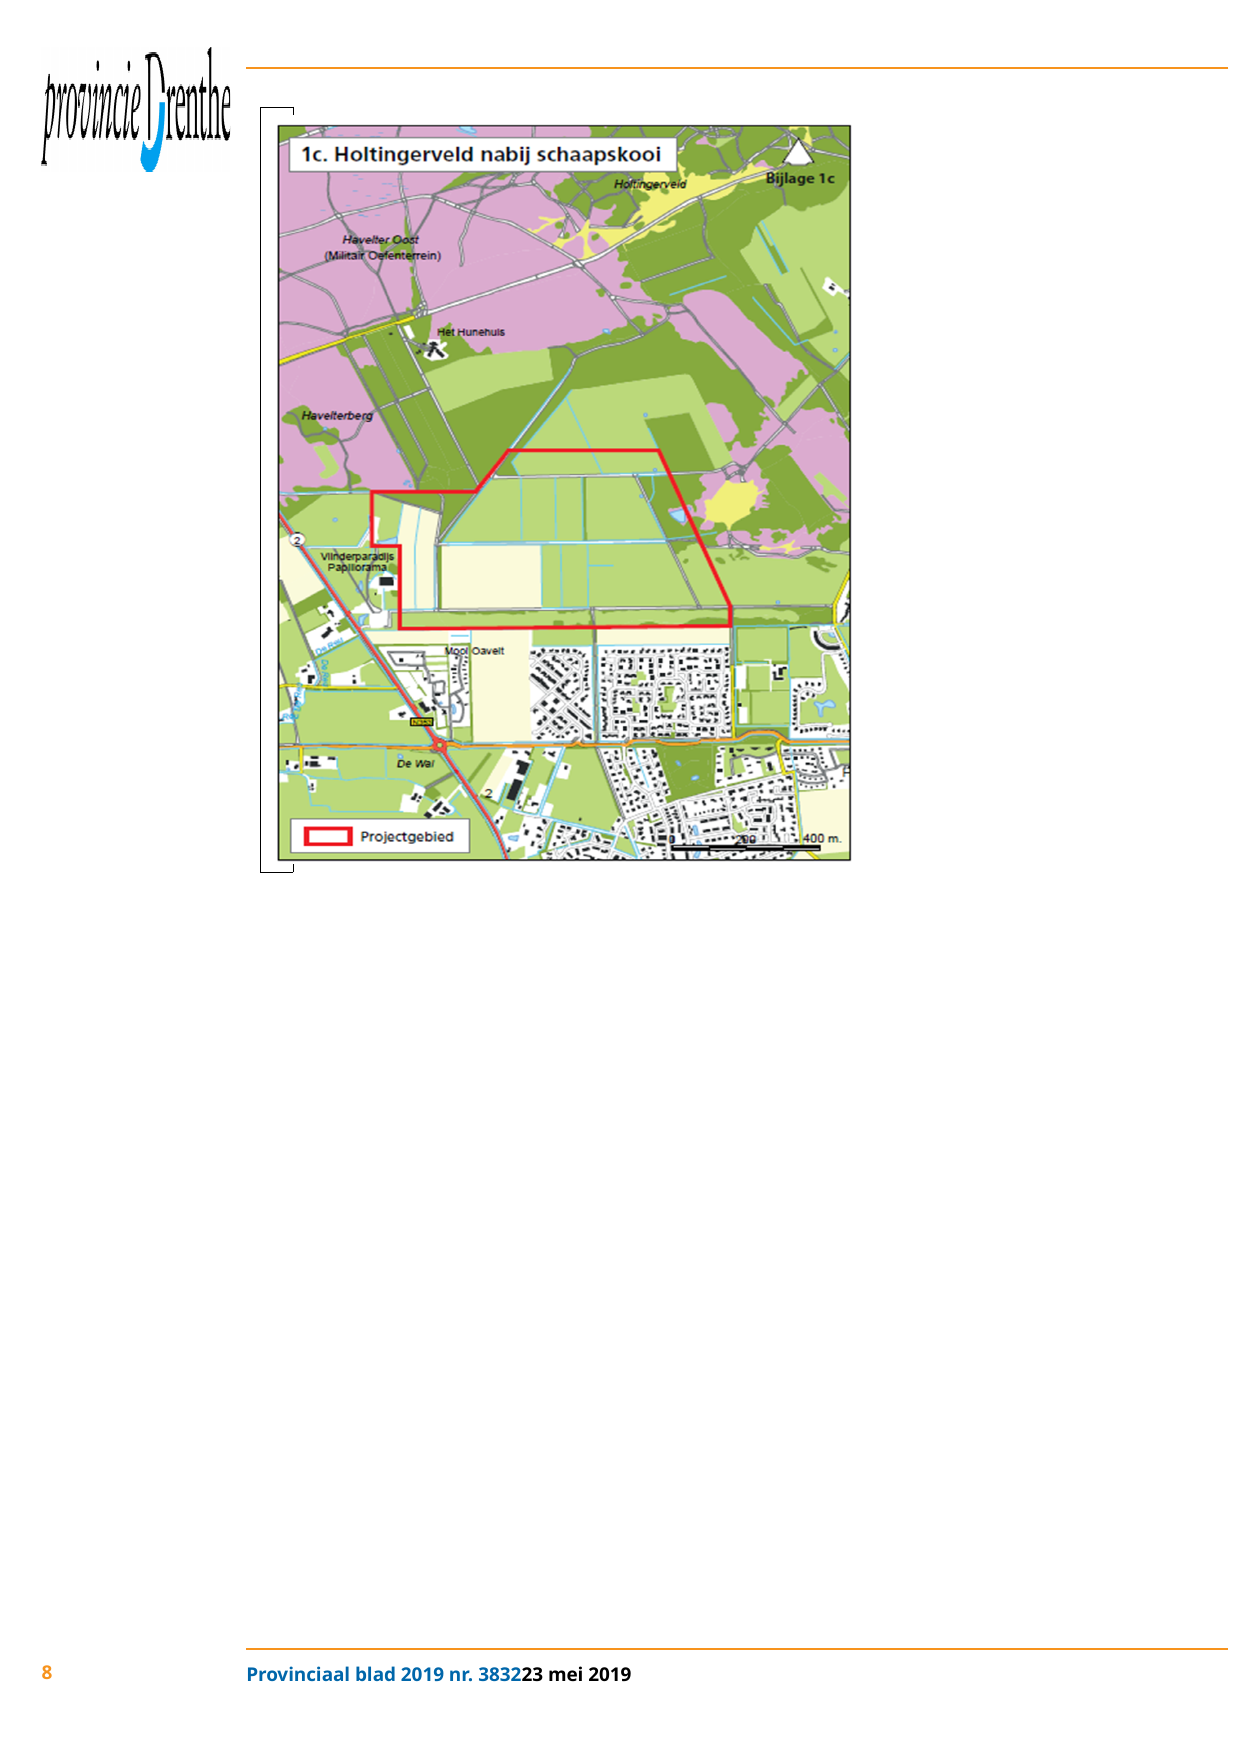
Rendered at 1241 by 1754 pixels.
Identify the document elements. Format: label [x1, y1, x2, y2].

picture [268, 115, 860, 864]
picture [41, 47, 231, 172]
